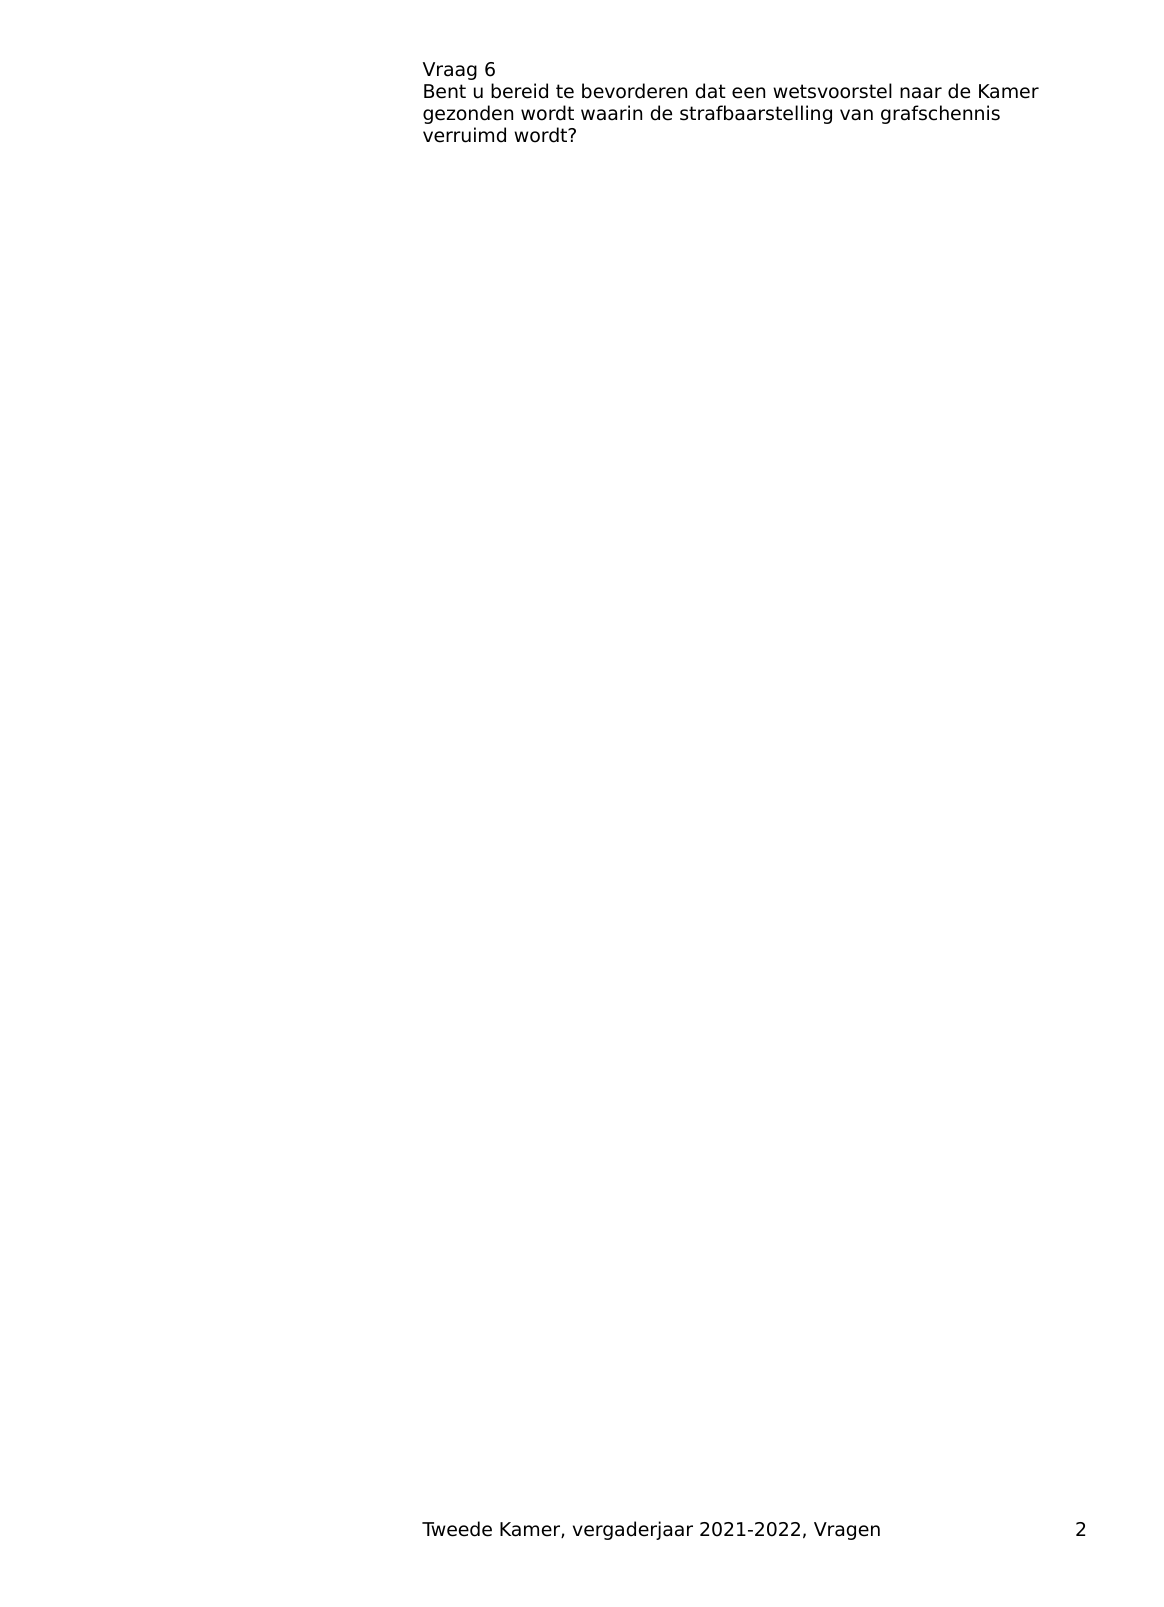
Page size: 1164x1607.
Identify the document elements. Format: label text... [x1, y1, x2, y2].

text Vraag 6 [422, 59, 1087, 81]
text Bent u bereid te bevorderen dat een wetsvoorstel naar de Kamer gezonden wordt waarin de strafbaarstelling van grafschennis verruimd wordt? [422, 81, 1087, 147]
